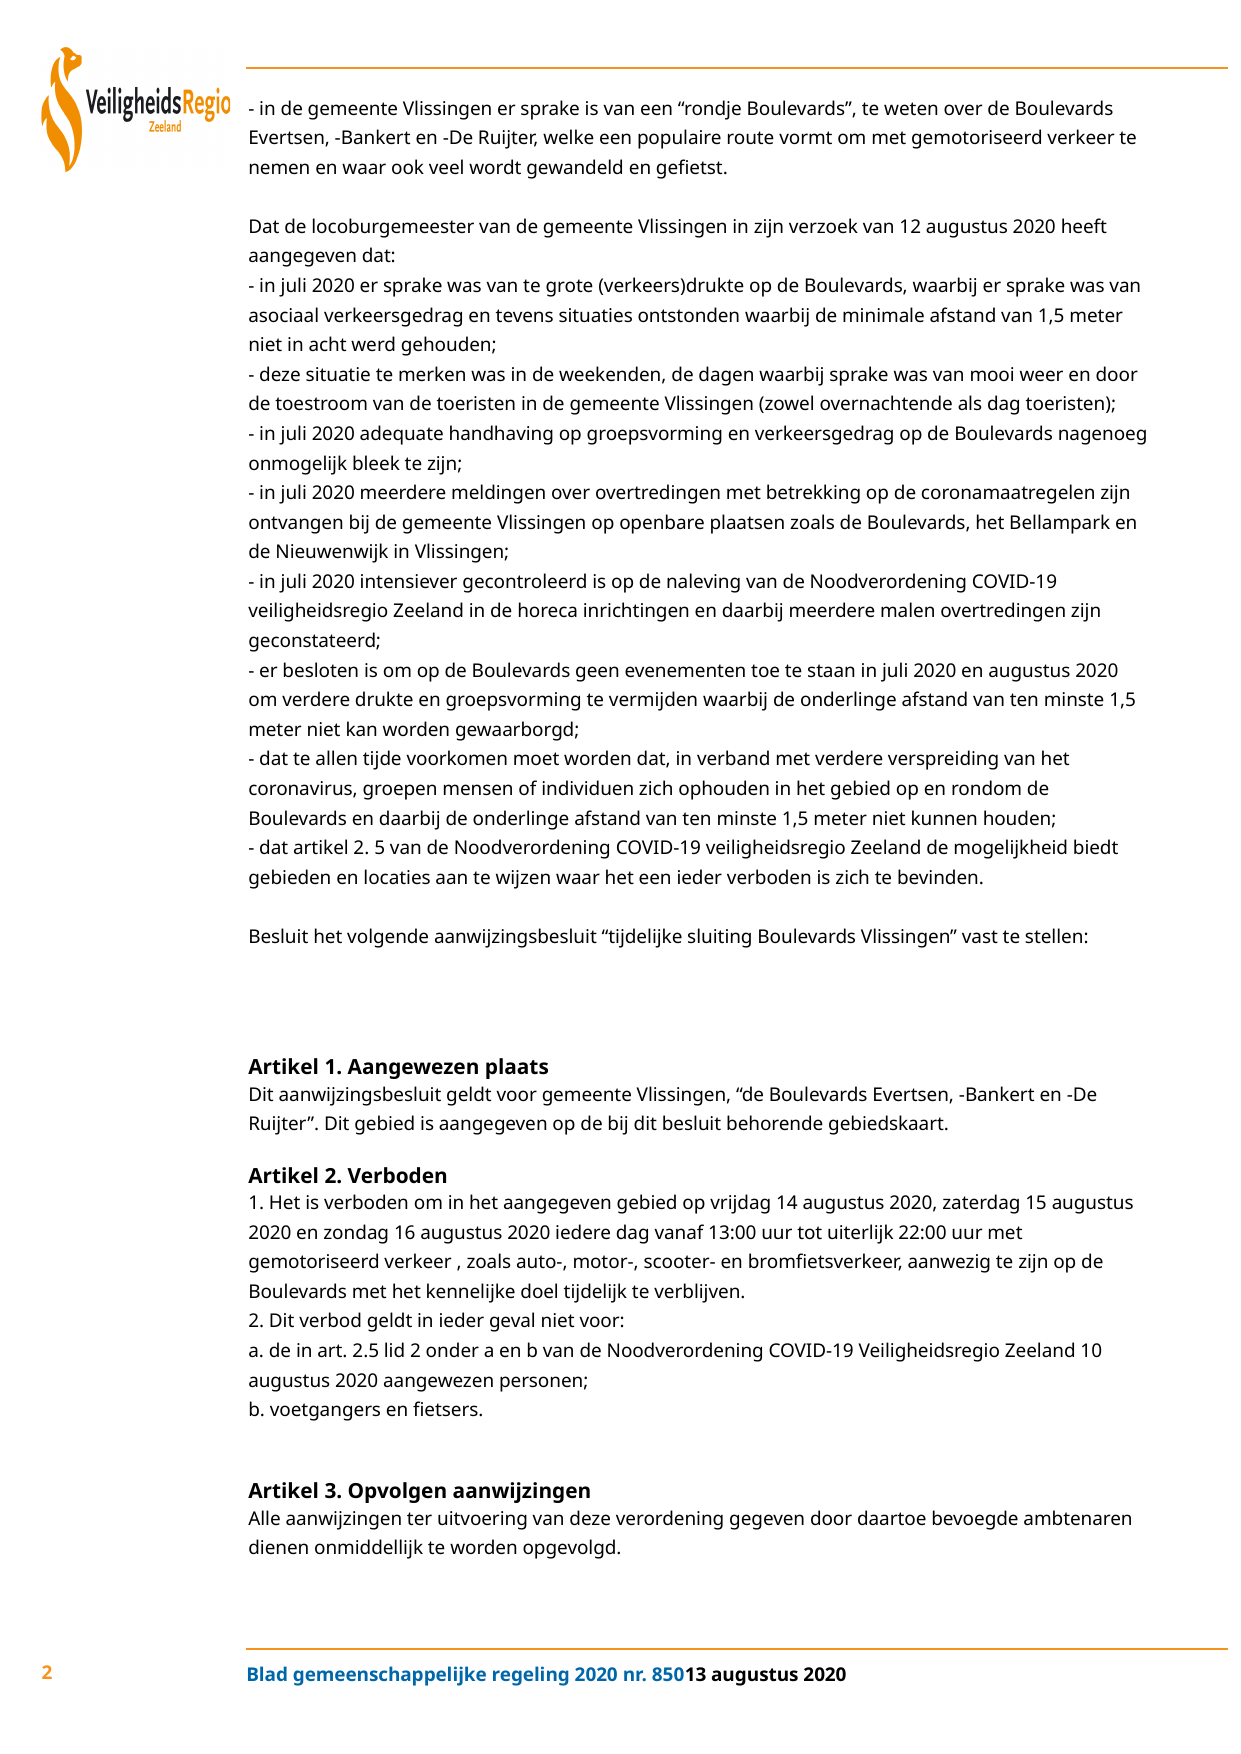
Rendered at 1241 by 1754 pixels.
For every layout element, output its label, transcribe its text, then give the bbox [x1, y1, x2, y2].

picture [41, 47, 231, 172]
text - in juli 2020 adequate handhaving op groepsvorming en verkeersgedrag op de Boulevards nagenoeg onmogelijk bleek te zijn; [248, 420, 1152, 476]
text - er besloten is om op de Boulevards geen evenementen toe te staan in juli 2020 en augustus 2020 om verdere drukte en groepsvorming te vermijden waarbij de onderlinge afstand van ten minste 1,5 meter niet kan worden gewaarborgd; [248, 657, 1152, 742]
text a. de in art. 2.5 lid 2 onder a en b van de Noodverordening COVID-19 Veiligheidsregio Zeeland 10 augustus 2020 aangewezen personen; [248, 1337, 1152, 1392]
text Dit aanwijzingsbesluit geldt voor gemeente Vlissingen, “de Boulevards Evertsen, -Bankert en -De Ruijter”. Dit gebied is aangegeven op de bij dit besluit behorende gebiedskaart. [248, 1081, 1152, 1136]
text Artikel 2. Verboden [248, 1161, 1152, 1189]
text - in juli 2020 er sprake was van te grote (verkeers)drukte op de Boulevards, waarbij er sprake was van asociaal verkeersgedrag en tevens situaties ontstonden waarbij de minimale afstand van 1,5 meter niet in acht werd gehouden; [248, 272, 1152, 357]
text - in de gemeente Vlissingen er sprake is van een “rondje Boulevards”, te weten over de Boulevards Evertsen, -Bankert en -De Ruijter, welke een populaire route vormt om met gemotoriseerd verkeer te nemen en waar ook veel wordt gewandeld en gefietst. [248, 95, 1152, 180]
text Dat de locoburgemeester van de gemeente Vlissingen in zijn verzoek van 12 augustus 2020 heeft aangegeven dat: [248, 213, 1152, 268]
text - in juli 2020 meerdere meldingen over overtredingen met betrekking op de coronamaatregelen zijn ontvangen bij de gemeente Vlissingen op openbare plaatsen zoals de Boulevards, het Bellampark en de Nieuwenwijk in Vlissingen; [248, 479, 1152, 564]
text 1. Het is verboden om in het aangegeven gebied op vrijdag 14 augustus 2020, zaterdag 15 augustus 2020 en zondag 16 augustus 2020 iedere dag vanaf 13:00 uur tot uiterlijk 22:00 uur met gemotoriseerd verkeer , zoals auto-, motor-, scooter- en bromfietsverkeer, aanwezig te zijn op de Boulevards met het kennelijke doel tijdelijk te verblijven. [248, 1189, 1152, 1304]
text b. voetgangers en fietsers. [248, 1396, 1152, 1422]
text Alle aanwijzingen ter uitvoering van deze verordening gegeven door daartoe bevoegde ambtenaren dienen onmiddellijk te worden opgevolgd. [248, 1505, 1152, 1560]
text Artikel 1. Aangewezen plaats [248, 1052, 1152, 1081]
text - dat artikel 2. 5 van de Noodverordening COVID-19 veiligheidsregio Zeeland de mogelijkheid biedt gebieden en locaties aan te wijzen waar het een ieder verboden is zich te bevinden. [248, 834, 1152, 890]
text - dat te allen tijde voorkomen moet worden dat, in verband met verdere verspreiding van het coronavirus, groepen mensen of individuen zich ophouden in het gebied op en rondom de Boulevards en daarbij de onderlinge afstand van ten minste 1,5 meter niet kunnen houden; [248, 746, 1152, 831]
text Besluit het volgende aanwijzingsbesluit “tijdelijke sluiting Boulevards Vlissingen” vast te stellen: [248, 923, 1152, 949]
text Artikel 3. Opvolgen aanwijzingen [248, 1476, 1152, 1505]
text - in juli 2020 intensiever gecontroleerd is op de naleving van de Noodverordening COVID-19 veiligheidsregio Zeeland in de horeca inrichtingen en daarbij meerdere malen overtredingen zijn geconstateerd; [248, 568, 1152, 653]
text 2. Dit verbod geldt in ieder geval niet voor: [248, 1308, 1152, 1333]
text - deze situatie te merken was in de weekenden, de dagen waarbij sprake was van mooi weer en door de toestroom van de toeristen in de gemeente Vlissingen (zowel overnachtende als dag toeristen); [248, 361, 1152, 416]
